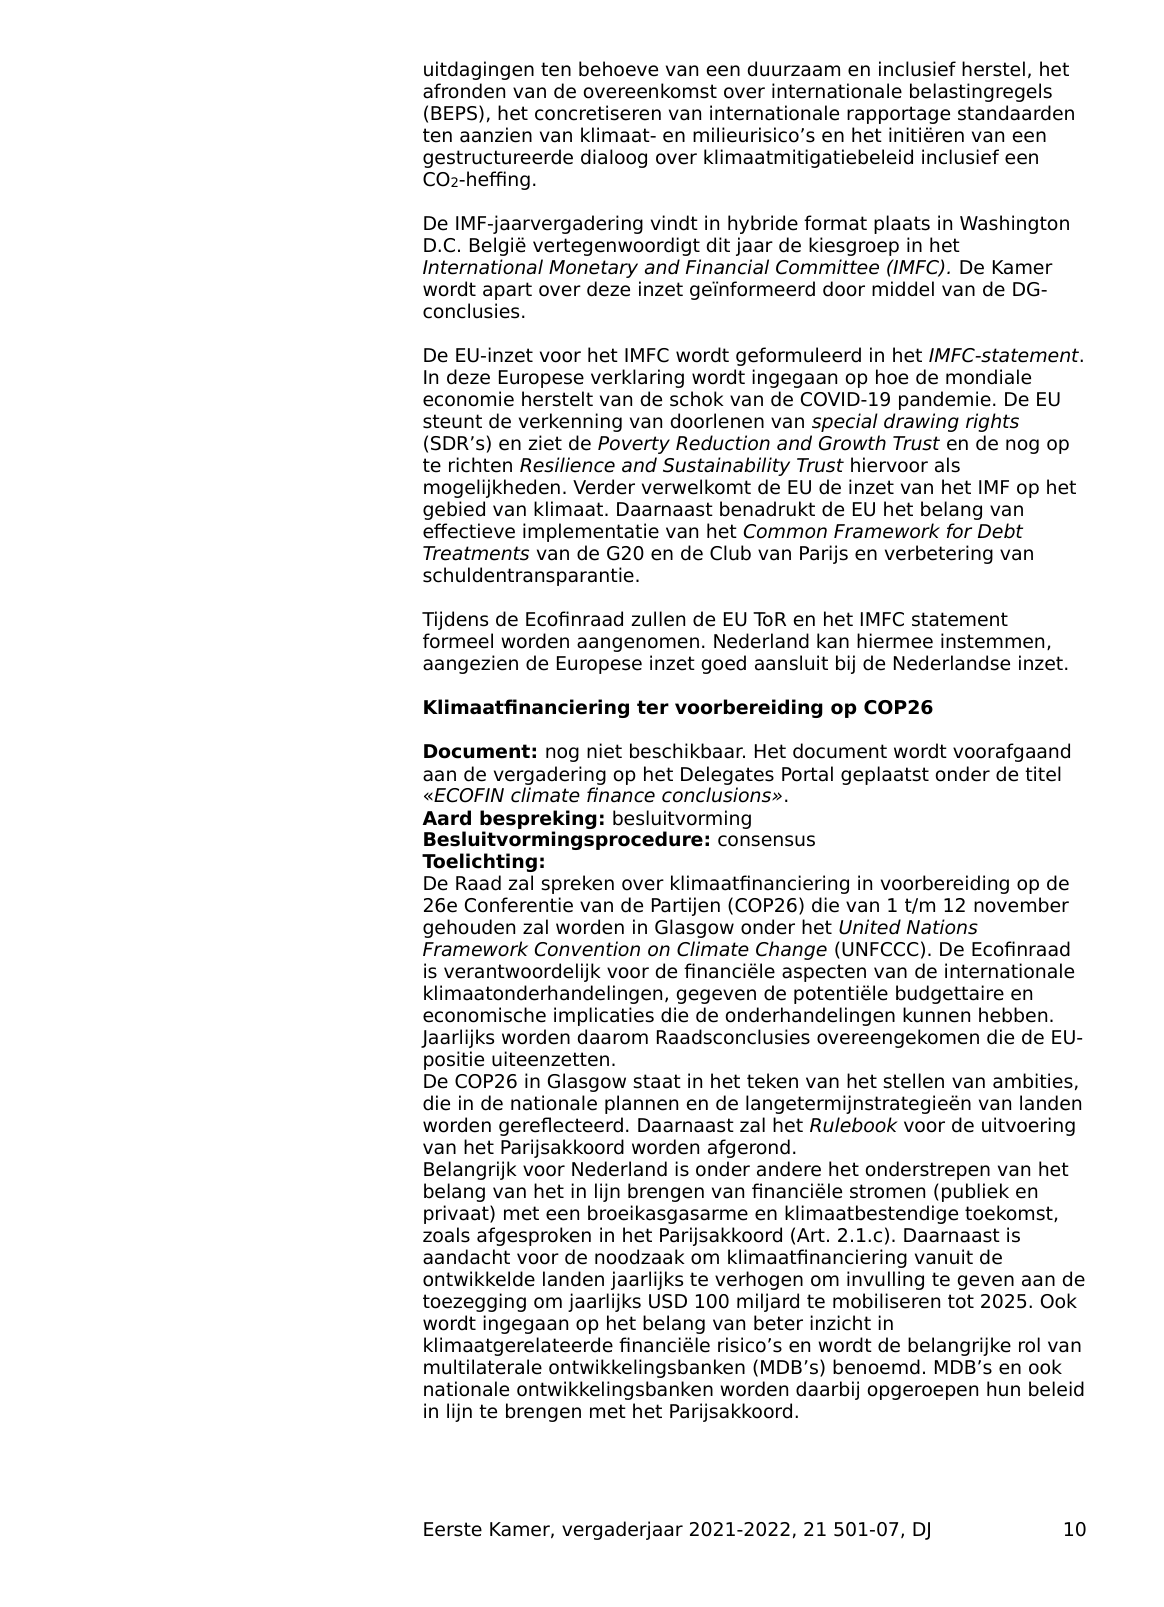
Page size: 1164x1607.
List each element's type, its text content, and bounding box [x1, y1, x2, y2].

text De EU-inzet voor het IMFC wordt geformuleerd in het IMFC-statement. In deze Europese verklaring wordt ingegaan op hoe de mondiale economie herstelt van de schok van de COVID-19 pandemie. De EU steunt de verkenning van doorlenen van special drawing rights (SDR’s) en ziet de Poverty Reduction and Growth Trust en de nog op te richten Resilience and Sustainability Trust hiervoor als mogelijkheden. Verder verwelkomt de EU de inzet van het IMF op het gebied van klimaat. Daarnaast benadrukt de EU het belang van effectieve implementatie van het Common Framework for Debt Treatments van de G20 en de Club van Parijs en verbetering van schuldentransparantie. [422, 345, 1087, 587]
text Tijdens de Ecofinraad zullen de EU ToR en het IMFC statement formeel worden aangenomen. Nederland kan hiermee instemmen, aangezien de Europese inzet goed aansluit bij de Nederlandse inzet. [422, 609, 1087, 675]
text Belangrijk voor Nederland is onder andere het onderstrepen van het belang van het in lijn brengen van financiële stromen (publiek en privaat) met een broeikasgasarme en klimaatbestendige toekomst, zoals afgesproken in het Parijsakkoord (Art. 2.1.c). Daarnaast is aandacht voor de noodzaak om klimaatfinanciering vanuit de ontwikkelde landen jaarlijks te verhogen om invulling te geven aan de toezegging om jaarlijks USD 100 miljard te mobiliseren tot 2025. Ook wordt ingegaan op het belang van beter inzicht in klimaatgerelateerde financiële risico’s en wordt de belangrijke rol van multilaterale ontwikkelingsbanken (MDB’s) benoemd. MDB’s en ook nationale ontwikkelingsbanken worden daarbij opgeroepen hun beleid in lijn te brengen met het Parijsakkoord. [422, 1159, 1087, 1423]
text Besluitvormingsprocedure: consensus [422, 829, 1087, 851]
text De IMF-jaarvergadering vindt in hybride format plaats in Washington D.C. België vertegenwoordigt dit jaar de kiesgroep in het International Monetary and Financial Committee (IMFC). De Kamer wordt apart over deze inzet geïnformeerd door middel van de DG-conclusies. [422, 213, 1087, 323]
text uitdagingen ten behoeve van een duurzaam en inclusief herstel, het afronden van de overeenkomst over internationale belastingregels (BEPS), het concretiseren van internationale rapportage standaarden ten aanzien van klimaat- en milieurisico’s en het initiëren van een gestructureerde dialoog over klimaatmitigatiebeleid inclusief een CO2-heffing. [422, 59, 1087, 191]
text Document: nog niet beschikbaar. Het document wordt voorafgaand aan de vergadering op het Delegates Portal geplaatst onder de titel «ECOFIN climate finance conclusions». [422, 741, 1087, 807]
text Toelichting: [422, 851, 1087, 873]
text De COP26 in Glasgow staat in het teken van het stellen van ambities, die in de nationale plannen en de langetermijnstrategieën van landen worden gereflecteerd. Daarnaast zal het Rulebook voor de uitvoering van het Parijsakkoord worden afgerond. [422, 1071, 1087, 1159]
subtitle Klimaatfinanciering ter voorbereiding op COP26 [422, 697, 1087, 719]
text De Raad zal spreken over klimaatfinanciering in voorbereiding op de 26e Conferentie van de Partijen (COP26) die van 1 t/m 12 november gehouden zal worden in Glasgow onder het United Nations Framework Convention on Climate Change (UNFCCC). De Ecofinraad is verantwoordelijk voor de financiële aspecten van de internationale klimaatonderhandelingen, gegeven de potentiële budgettaire en economische implicaties die de onderhandelingen kunnen hebben. Jaarlijks worden daarom Raadsconclusies overeengekomen die de EU-positie uiteenzetten. [422, 873, 1087, 1071]
text Aard bespreking: besluitvorming [422, 807, 1087, 829]
